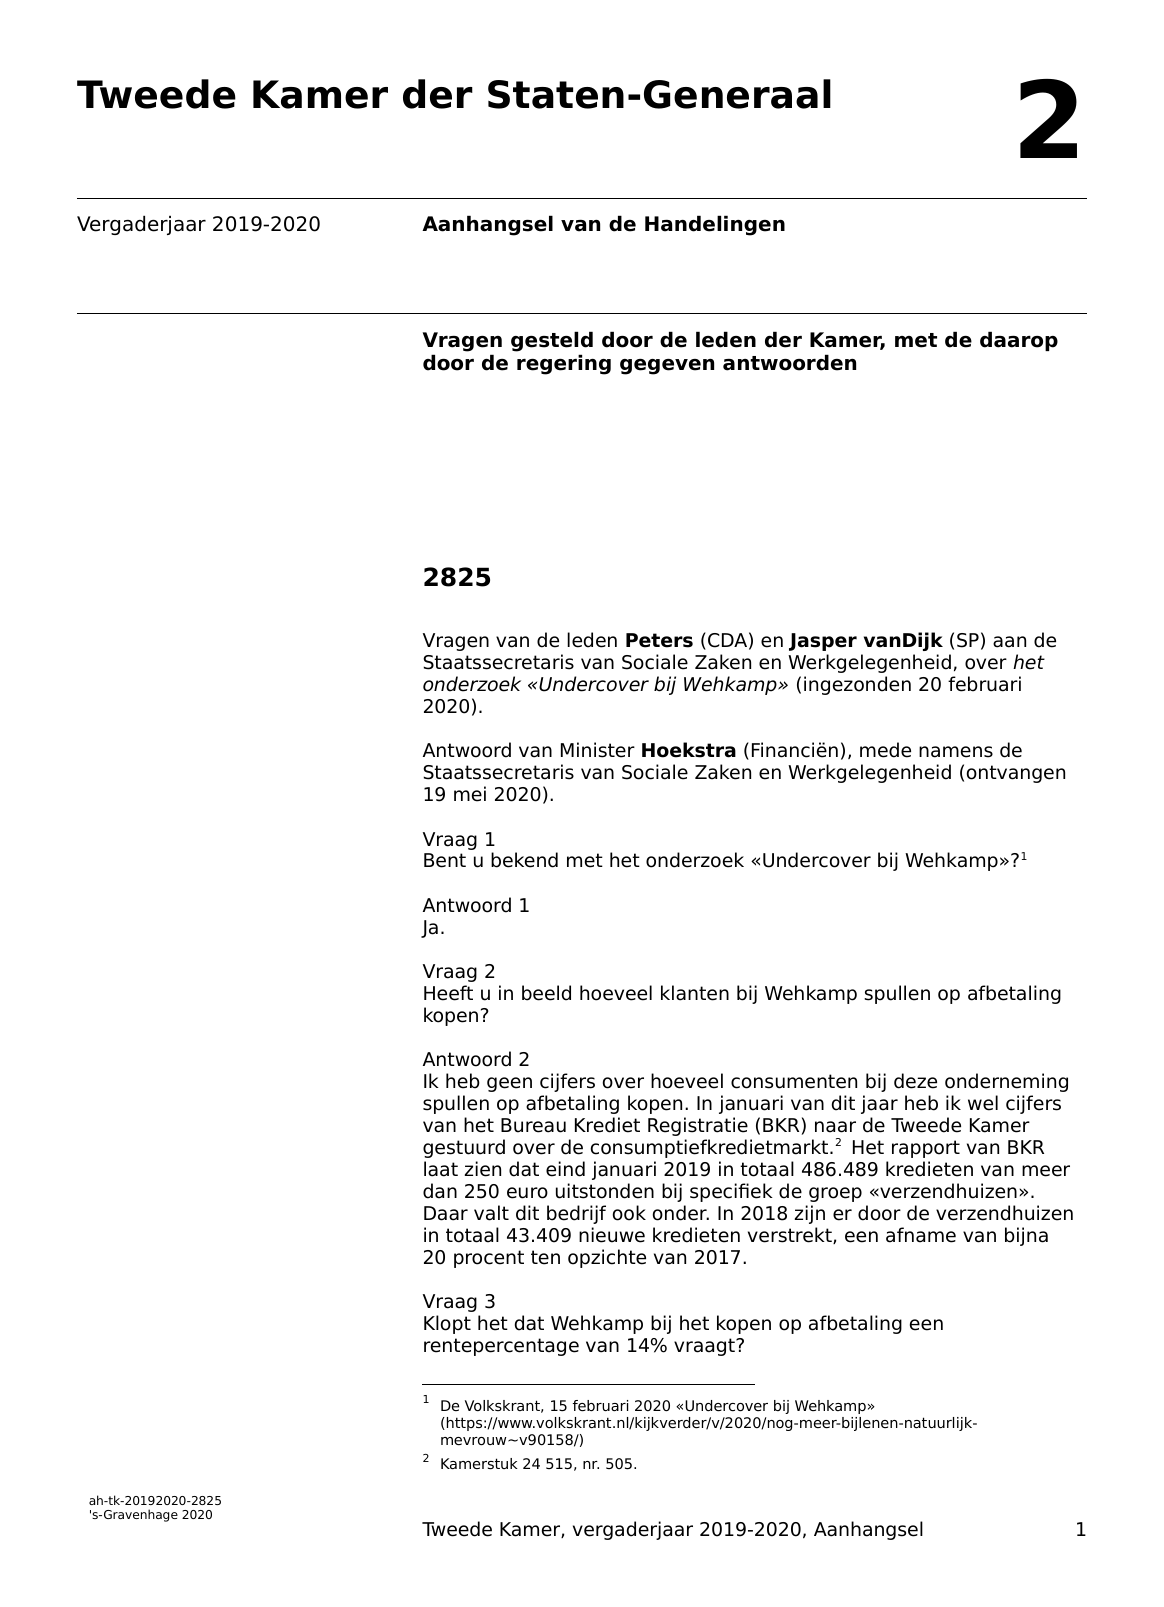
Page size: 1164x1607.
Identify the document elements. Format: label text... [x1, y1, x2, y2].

table_cell Vragen gesteld door de leden der Kamer, met de daarop door de regering gegeven antwoorden [422, 314, 1087, 375]
text 's-Gravenhage 2020 [88, 1508, 323, 1522]
table_cell Vergaderjaar 2019-2020 [77, 199, 422, 313]
text ah-tk-20192020-2825 [88, 1494, 323, 1508]
text Heeft u in beeld hoeveel klanten bij Wehkamp spullen op afbetaling kopen? [422, 983, 1087, 1027]
text Vragen van de leden Peters (CDA) en Jasper vanDijk (SP) aan de Staatssecretaris van Sociale Zaken en Werkgelegenheid, over het onderzoek «Undercover bij Wehkamp» (ingezonden 20 februari 2020). [422, 630, 1087, 718]
table_header 2 [886, 59, 1087, 198]
text Ja. [422, 917, 1087, 938]
text Klopt het dat Wehkamp bij het kopen op afbetaling een rentepercentage van 14% vraagt? [422, 1313, 1087, 1357]
table_header Tweede Kamer der Staten-Generaal [77, 59, 886, 198]
text Antwoord van Minister Hoekstra (Financiën), mede namens de Staatssecretaris van Sociale Zaken en Werkgelegenheid (ontvangen 19 mei 2020). [422, 740, 1087, 806]
text Ik heb geen cijfers over hoeveel consumenten bij deze onderneming spullen op afbetaling kopen. In januari van dit jaar heb ik wel cijfers van het Bureau Krediet Registratie (BKR) naar de Tweede Kamer gestuurd over de consumptiefkredietmarkt. Het rapport van BKR laat zien dat eind januari 2019 in totaal 486.489 kredieten van meer dan 250 euro uitstonden bij specifiek de groep «verzendhuizen». Daar valt dit bedrijf ook onder. In 2018 zijn er door de verzendhuizen in totaal 43.409 nieuwe kredieten verstrekt, een afname van bijna 20 procent ten opzichte van 2017. [422, 1071, 1087, 1269]
text Antwoord 2 [422, 1049, 1087, 1071]
text Bent u bekend met het onderzoek «Undercover bij Wehkamp»? [422, 850, 1087, 872]
text Kamerstuk 24 515, nr. 505. [422, 1452, 1087, 1474]
text Vraag 2 [422, 961, 1087, 983]
text De Volkskrant, 15 februari 2020 «Undercover bij Wehkamp» (https://www.volkskrant.nl/kijkverder/v/2020/nog-meer-bijlenen-natuurlijk-mevrouw~v90158/) [422, 1393, 1087, 1449]
text Vraag 3 [422, 1291, 1087, 1313]
text Vraag 1 [422, 828, 1087, 850]
text 2825 [422, 563, 1087, 592]
text Antwoord 1 [422, 894, 1087, 917]
table_cell Aanhangsel van de Handelingen [422, 199, 1087, 313]
table_cell [77, 314, 422, 375]
